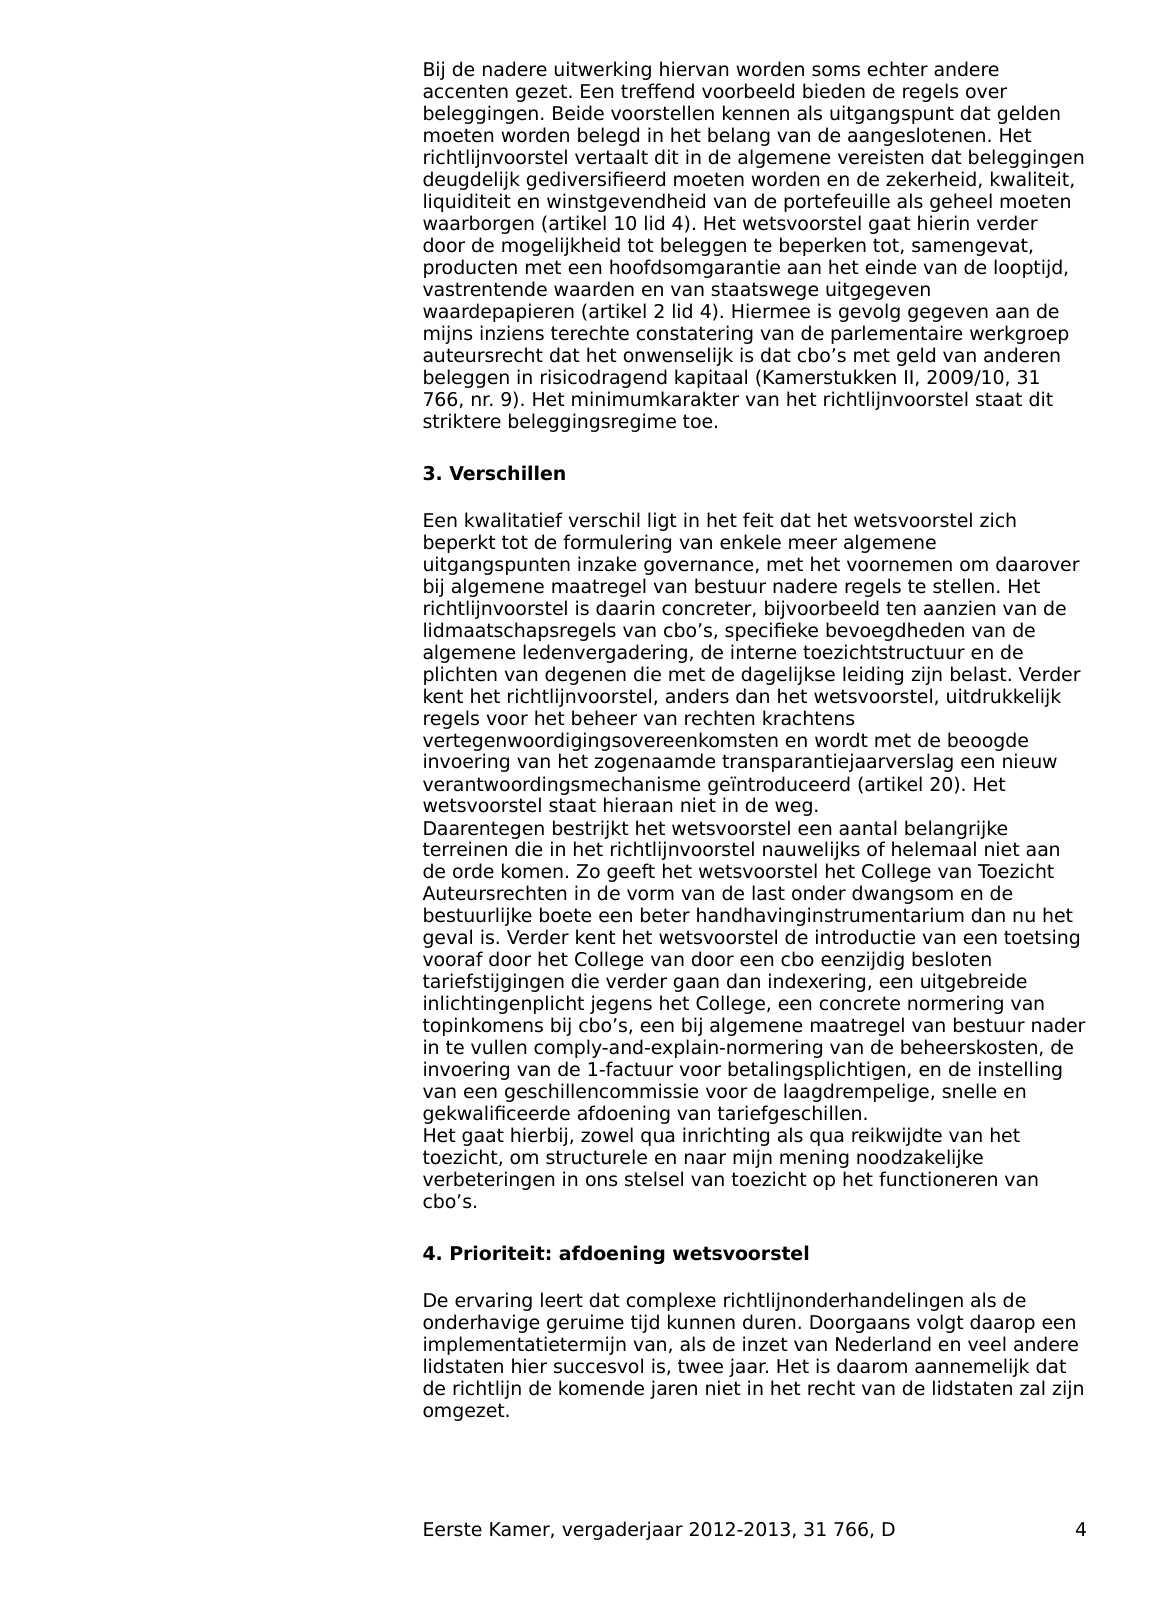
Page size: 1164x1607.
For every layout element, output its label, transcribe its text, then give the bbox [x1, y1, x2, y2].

subtitle 4. Prioriteit: afdoening wetsvoorstel [422, 1243, 1087, 1265]
subtitle 3. Verschillen [422, 463, 1087, 485]
text Bij de nadere uitwerking hiervan worden soms echter andere accenten gezet. Een treffend voorbeeld bieden de regels over beleggingen. Beide voorstellen kennen als uitgangspunt dat gelden moeten worden belegd in het belang van de aangeslotenen. Het richtlijnvoorstel vertaalt dit in de algemene vereisten dat beleggingen deugdelijk gediversifieerd moeten worden en de zekerheid, kwaliteit, liquiditeit en winstgevendheid van de portefeuille als geheel moeten waarborgen (artikel 10 lid 4). Het wetsvoorstel gaat hierin verder door de mogelijkheid tot beleggen te beperken tot, samengevat, producten met een hoofdsomgarantie aan het einde van de looptijd, vastrentende waarden en van staatswege uitgegeven waardepapieren (artikel 2 lid 4). Hiermee is gevolg gegeven aan de mijns inziens terechte constatering van de parlementaire werkgroep auteursrecht dat het onwenselijk is dat cbo’s met geld van anderen beleggen in risicodragend kapitaal (Kamerstukken II, 2009/10, 31 766, nr. 9). Het minimumkarakter van het richtlijnvoorstel staat dit striktere beleggingsregime toe. [422, 59, 1087, 433]
text Het gaat hierbij, zowel qua inrichting als qua reikwijdte van het toezicht, om structurele en naar mijn mening noodzakelijke verbeteringen in ons stelsel van toezicht op het functioneren van cbo’s. [422, 1125, 1087, 1213]
text Daarentegen bestrijkt het wetsvoorstel een aantal belangrijke terreinen die in het richtlijnvoorstel nauwelijks of helemaal niet aan de orde komen. Zo geeft het wetsvoorstel het College van Toezicht Auteursrechten in de vorm van de last onder dwangsom en de bestuurlijke boete een beter handhavinginstrumentarium dan nu het geval is. Verder kent het wetsvoorstel de introductie van een toetsing vooraf door het College van door een cbo eenzijdig besloten tariefstijgingen die verder gaan dan indexering, een uitgebreide inlichtingenplicht jegens het College, een concrete normering van topinkomens bij cbo’s, een bij algemene maatregel van bestuur nader in te vullen comply-and-explain-normering van de beheerskosten, de invoering van de 1-factuur voor betalingsplichtigen, en de instelling van een geschillencommissie voor de laagdrempelige, snelle en gekwalificeerde afdoening van tariefgeschillen. [422, 817, 1087, 1125]
text Een kwalitatief verschil ligt in het feit dat het wetsvoorstel zich beperkt tot de formulering van enkele meer algemene uitgangspunten inzake governance, met het voornemen om daarover bij algemene maatregel van bestuur nadere regels te stellen. Het richtlijnvoorstel is daarin concreter, bijvoorbeeld ten aanzien van de lidmaatschapsregels van cbo’s, specifieke bevoegdheden van de algemene ledenvergadering, de interne toezichtstructuur en de plichten van degenen die met de dagelijkse leiding zijn belast. Verder kent het richtlijnvoorstel, anders dan het wetsvoorstel, uitdrukkelijk regels voor het beheer van rechten krachtens vertegenwoordigingsovereenkomsten en wordt met de beoogde invoering van het zogenaamde transparantiejaarverslag een nieuw verantwoordingsmechanisme geïntroduceerd (artikel 20). Het wetsvoorstel staat hieraan niet in de weg. [422, 510, 1087, 817]
text De ervaring leert dat complexe richtlijnonderhandelingen als de onderhavige geruime tijd kunnen duren. Doorgaans volgt daarop een implementatietermijn van, als de inzet van Nederland en veel andere lidstaten hier succesvol is, twee jaar. Het is daarom aannemelijk dat de richtlijn de komende jaren niet in het recht van de lidstaten zal zijn omgezet. [422, 1290, 1087, 1422]
